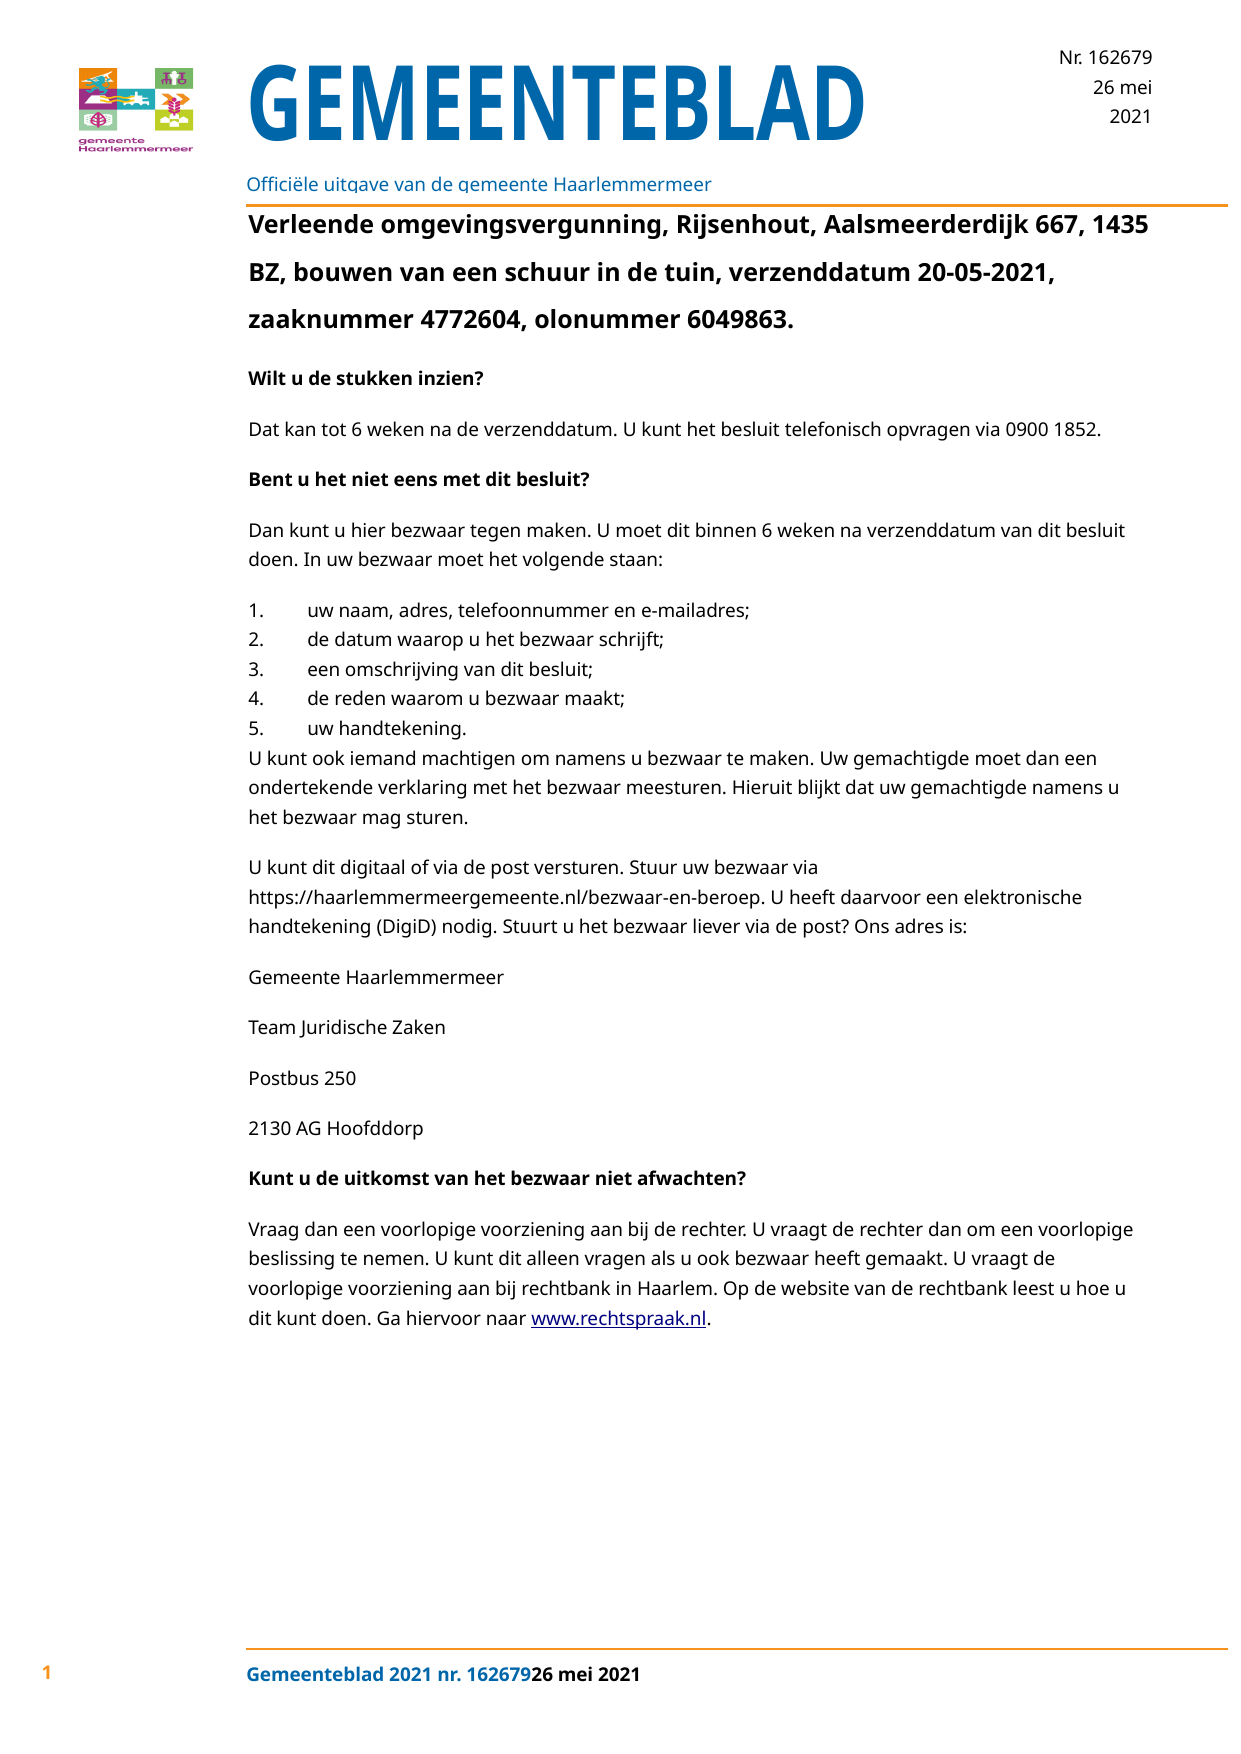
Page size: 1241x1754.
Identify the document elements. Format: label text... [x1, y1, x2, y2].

text 2130 AG Hoofddorp [248, 1115, 1152, 1141]
text Wilt u de stukken inzien? [248, 366, 1152, 391]
list uw naam, adres, telefoonnummer en e-mailadres; [248, 597, 1152, 622]
picture [41, 47, 231, 172]
list de reden waarom u bezwaar maakt; [248, 686, 1152, 711]
text U kunt dit digitaal of via de post versturen. Stuur uw bezwaar via https://haarlemmermeergemeente.nl/bezwaar-en-beroep. U heeft daarvoor een elektronische handtekening (DigiD) nodig. Stuurt u het bezwaar liever via de post? Ons adres is: [248, 854, 1152, 939]
text U kunt ook iemand machtigen om namens u bezwaar te maken. Uw gemachtigde moet dan een ondertekende verklaring met het bezwaar meesturen. Hieruit blijkt dat uw gemachtigde namens u het bezwaar mag sturen. [248, 745, 1152, 829]
text Postbus 250 [248, 1065, 1152, 1090]
text Team Juridische Zaken [248, 1014, 1152, 1040]
text Dat kan tot 6 weken na de verzenddatum. U kunt het besluit telefonisch opvragen via 0900 1852. [248, 416, 1152, 442]
text Kunt u de uitkomst van het bezwaar niet afwachten? [248, 1166, 1152, 1191]
list de datum waarop u het bezwaar schrijft; [248, 626, 1152, 652]
list een omschrijving van dit besluit; [248, 656, 1152, 682]
list uw handtekening. [248, 715, 1152, 741]
text Vraag dan een voorlopige voorziening aan bij de rechter. U vraagt de rechter dan om een voorlopige beslissing te nemen. U kunt dit alleen vragen als u ook bezwaar heeft gemaakt. U vraagt de voorlopige voorziening aan bij rechtbank in Haarlem. Op de website van de rechtbank leest u hoe u dit kunt doen. Ga hiervoor naar www.rechtspraak.nl. [248, 1216, 1152, 1330]
text Verleende omgevingsvergunning, Rijsenhout, Aalsmeerderdijk 667, 1435 BZ, bouwen van een schuur in de tuin, verzenddatum 20-05-2021, zaaknummer 4772604, olonummer 6049863. [248, 207, 1152, 336]
text Dan kunt u hier bezwaar tegen maken. U moet dit binnen 6 weken na verzenddatum van dit besluit doen. In uw bezwaar moet het volgende staan: [248, 517, 1152, 572]
text Bent u het niet eens met dit besluit? [248, 466, 1152, 492]
text Gemeente Haarlemmermeer [248, 964, 1152, 989]
